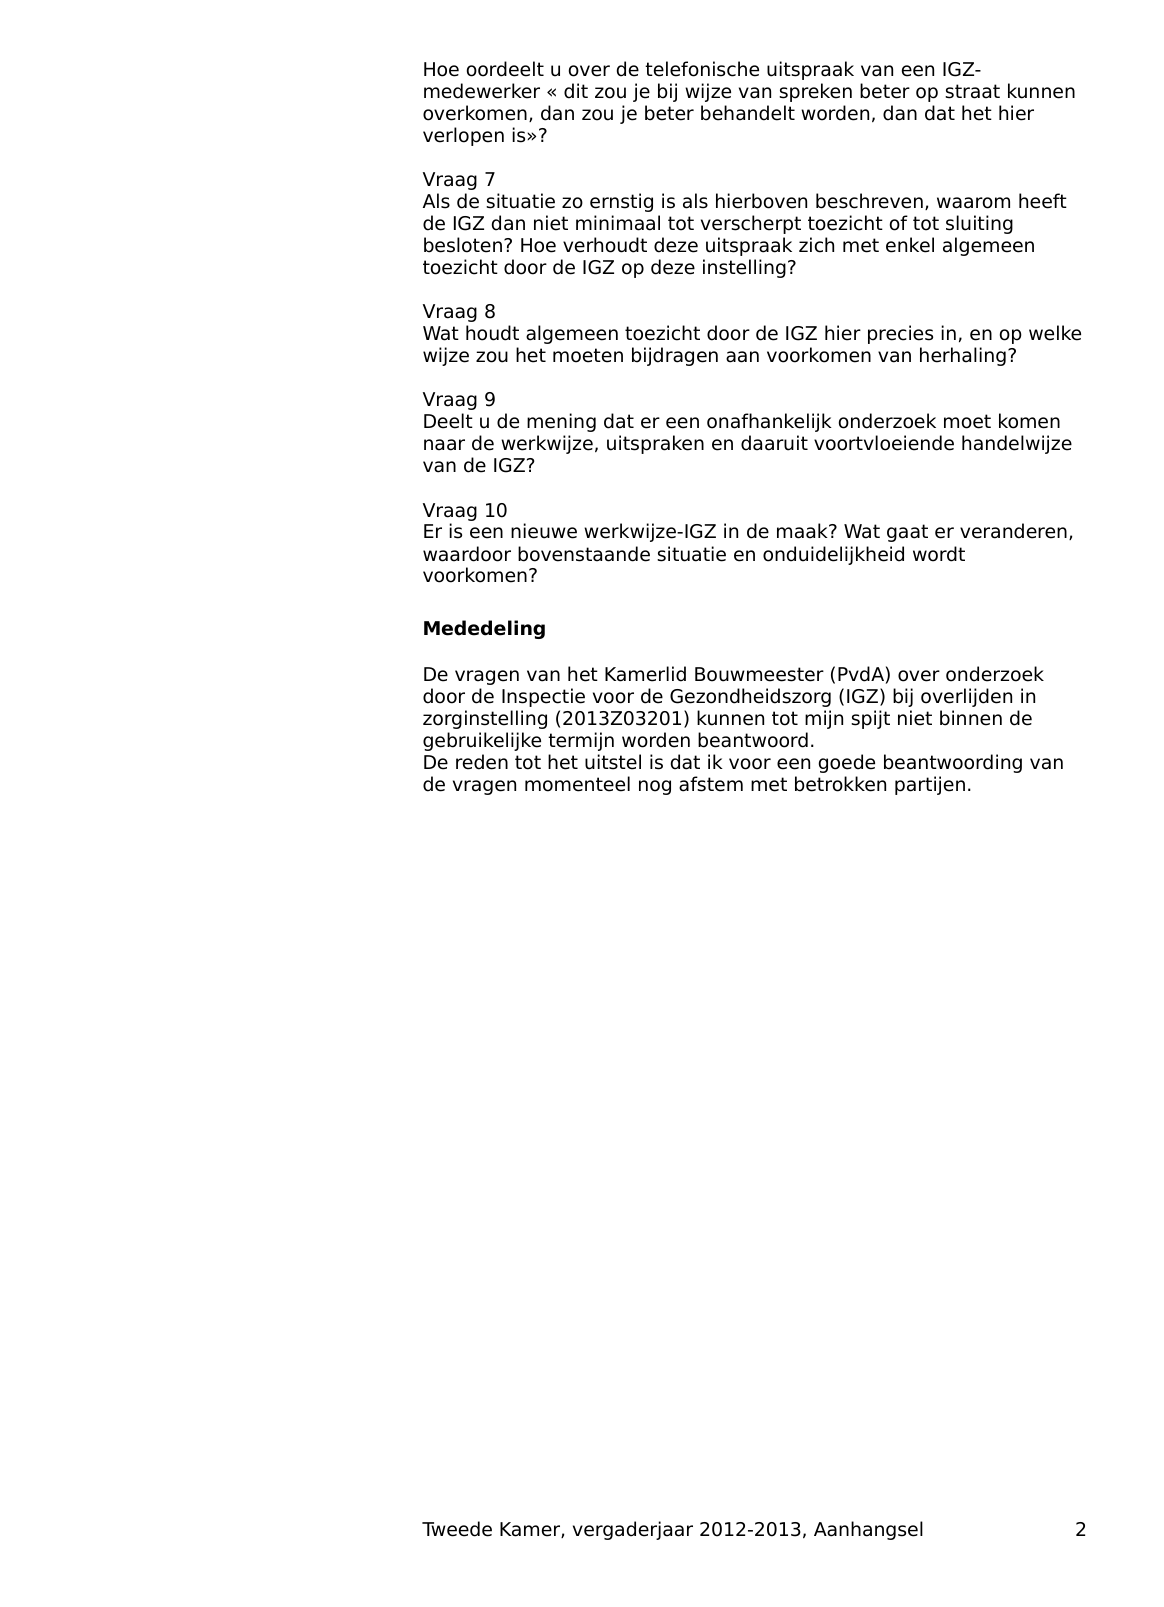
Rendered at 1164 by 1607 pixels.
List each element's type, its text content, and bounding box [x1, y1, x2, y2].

text Als de situatie zo ernstig is als hierboven beschreven, waarom heeft de IGZ dan niet minimaal tot verscherpt toezicht of tot sluiting besloten? Hoe verhoudt deze uitspraak zich met enkel algemeen toezicht door de IGZ op deze instelling? [422, 191, 1087, 279]
subtitle Mededeling [422, 617, 1087, 639]
text Vraag 8 [422, 301, 1087, 323]
text Vraag 9 [422, 389, 1087, 411]
text Er is een nieuwe werkwijze-IGZ in de maak? Wat gaat er veranderen, waardoor bovenstaande situatie en onduidelijkheid wordt voorkomen? [422, 521, 1087, 587]
text Vraag 10 [422, 499, 1087, 521]
text Vraag 7 [422, 169, 1087, 191]
text Deelt u de mening dat er een onafhankelijk onderzoek moet komen naar de werkwijze, uitspraken en daaruit voortvloeiende handelwijze van de IGZ? [422, 411, 1087, 477]
text Wat houdt algemeen toezicht door de IGZ hier precies in, en op welke wijze zou het moeten bijdragen aan voorkomen van herhaling? [422, 323, 1087, 367]
text Hoe oordeelt u over de telefonische uitspraak van een IGZ-medewerker « dit zou je bij wijze van spreken beter op straat kunnen overkomen, dan zou je beter behandelt worden, dan dat het hier verlopen is»? [422, 59, 1087, 147]
text De reden tot het uitstel is dat ik voor een goede beantwoording van de vragen momenteel nog afstem met betrokken partijen. [422, 752, 1087, 796]
text De vragen van het Kamerlid Bouwmeester (PvdA) over onderzoek door de Inspectie voor de Gezondheidszorg (IGZ) bij overlijden in zorginstelling (2013Z03201) kunnen tot mijn spijt niet binnen de gebruikelijke termijn worden beantwoord. [422, 664, 1087, 752]
